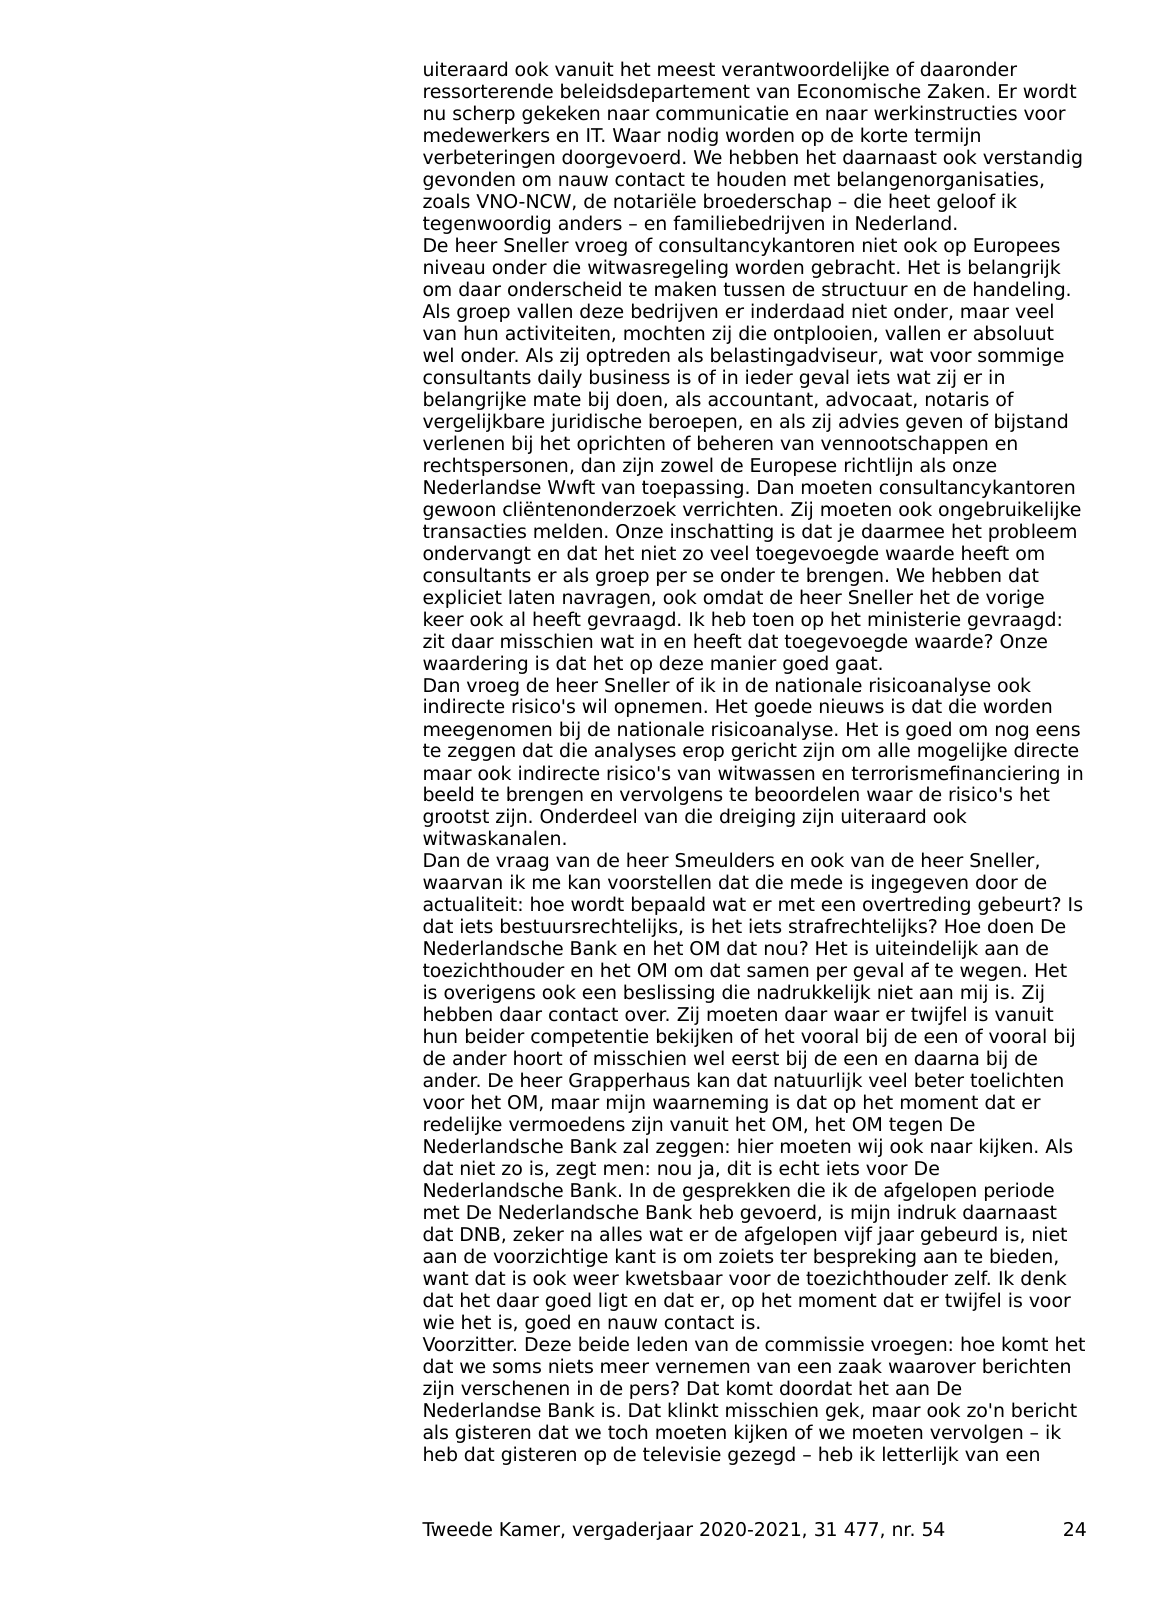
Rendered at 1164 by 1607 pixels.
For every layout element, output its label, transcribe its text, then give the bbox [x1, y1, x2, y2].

text uiteraard ook vanuit het meest verantwoordelijke of daaronder ressorterende beleidsdepartement van Economische Zaken. Er wordt nu scherp gekeken naar communicatie en naar werkinstructies voor medewerkers en IT. Waar nodig worden op de korte termijn verbeteringen doorgevoerd. We hebben het daarnaast ook verstandig gevonden om nauw contact te houden met belangenorganisaties, zoals VNO-NCW, de notariële broederschap – die heet geloof ik tegenwoordig anders – en familiebedrijven in Nederland. [422, 59, 1087, 235]
text De heer Sneller vroeg of consultancykantoren niet ook op Europees niveau onder die witwasregeling worden gebracht. Het is belangrijk om daar onderscheid te maken tussen de structuur en de handeling. Als groep vallen deze bedrijven er inderdaad niet onder, maar veel van hun activiteiten, mochten zij die ontplooien, vallen er absoluut wel onder. Als zij optreden als belastingadviseur, wat voor sommige consultants daily business is of in ieder geval iets wat zij er in belangrijke mate bij doen, als accountant, advocaat, notaris of vergelijkbare juridische beroepen, en als zij advies geven of bijstand verlenen bij het oprichten of beheren van vennootschappen en rechtspersonen, dan zijn zowel de Europese richtlijn als onze Nederlandse Wwft van toepassing. Dan moeten consultancykantoren gewoon cliëntenonderzoek verrichten. Zij moeten ook ongebruikelijke transacties melden. Onze inschatting is dat je daarmee het probleem ondervangt en dat het niet zo veel toegevoegde waarde heeft om consultants er als groep per se onder te brengen. We hebben dat expliciet laten navragen, ook omdat de heer Sneller het de vorige keer ook al heeft gevraagd. Ik heb toen op het ministerie gevraagd: zit daar misschien wat in en heeft dat toegevoegde waarde? Onze waardering is dat het op deze manier goed gaat. [422, 235, 1087, 674]
text Dan de vraag van de heer Smeulders en ook van de heer Sneller, waarvan ik me kan voorstellen dat die mede is ingegeven door de actualiteit: hoe wordt bepaald wat er met een overtreding gebeurt? Is dat iets bestuursrechtelijks, is het iets strafrechtelijks? Hoe doen De Nederlandsche Bank en het OM dat nou? Het is uiteindelijk aan de toezichthouder en het OM om dat samen per geval af te wegen. Het is overigens ook een beslissing die nadrukkelijk niet aan mij is. Zij hebben daar contact over. Zij moeten daar waar er twijfel is vanuit hun beider competentie bekijken of het vooral bij de een of vooral bij de ander hoort of misschien wel eerst bij de een en daarna bij de ander. De heer Grapperhaus kan dat natuurlijk veel beter toelichten voor het OM, maar mijn waarneming is dat op het moment dat er redelijke vermoedens zijn vanuit het OM, het OM tegen De Nederlandsche Bank zal zeggen: hier moeten wij ook naar kijken. Als dat niet zo is, zegt men: nou ja, dit is echt iets voor De Nederlandsche Bank. In de gesprekken die ik de afgelopen periode met De Nederlandsche Bank heb gevoerd, is mijn indruk daarnaast dat DNB, zeker na alles wat er de afgelopen vijf jaar gebeurd is, niet aan de voorzichtige kant is om zoiets ter bespreking aan te bieden, want dat is ook weer kwetsbaar voor de toezichthouder zelf. Ik denk dat het daar goed ligt en dat er, op het moment dat er twijfel is voor wie het is, goed en nauw contact is. [422, 850, 1087, 1334]
text Voorzitter. Deze beide leden van de commissie vroegen: hoe komt het dat we soms niets meer vernemen van een zaak waarover berichten zijn verschenen in de pers? Dat komt doordat het aan De Nederlandse Bank is. Dat klinkt misschien gek, maar ook zo'n bericht als gisteren dat we toch moeten kijken of we moeten vervolgen – ik heb dat gisteren op de televisie gezegd – heb ik letterlijk van een [422, 1334, 1087, 1466]
text Dan vroeg de heer Sneller of ik in de nationale risicoanalyse ook indirecte risico's wil opnemen. Het goede nieuws is dat die worden meegenomen bij de nationale risicoanalyse. Het is goed om nog eens te zeggen dat die analyses erop gericht zijn om alle mogelijke directe maar ook indirecte risico's van witwassen en terrorismefinanciering in beeld te brengen en vervolgens te beoordelen waar de risico's het grootst zijn. Onderdeel van die dreiging zijn uiteraard ook witwaskanalen. [422, 674, 1087, 850]
